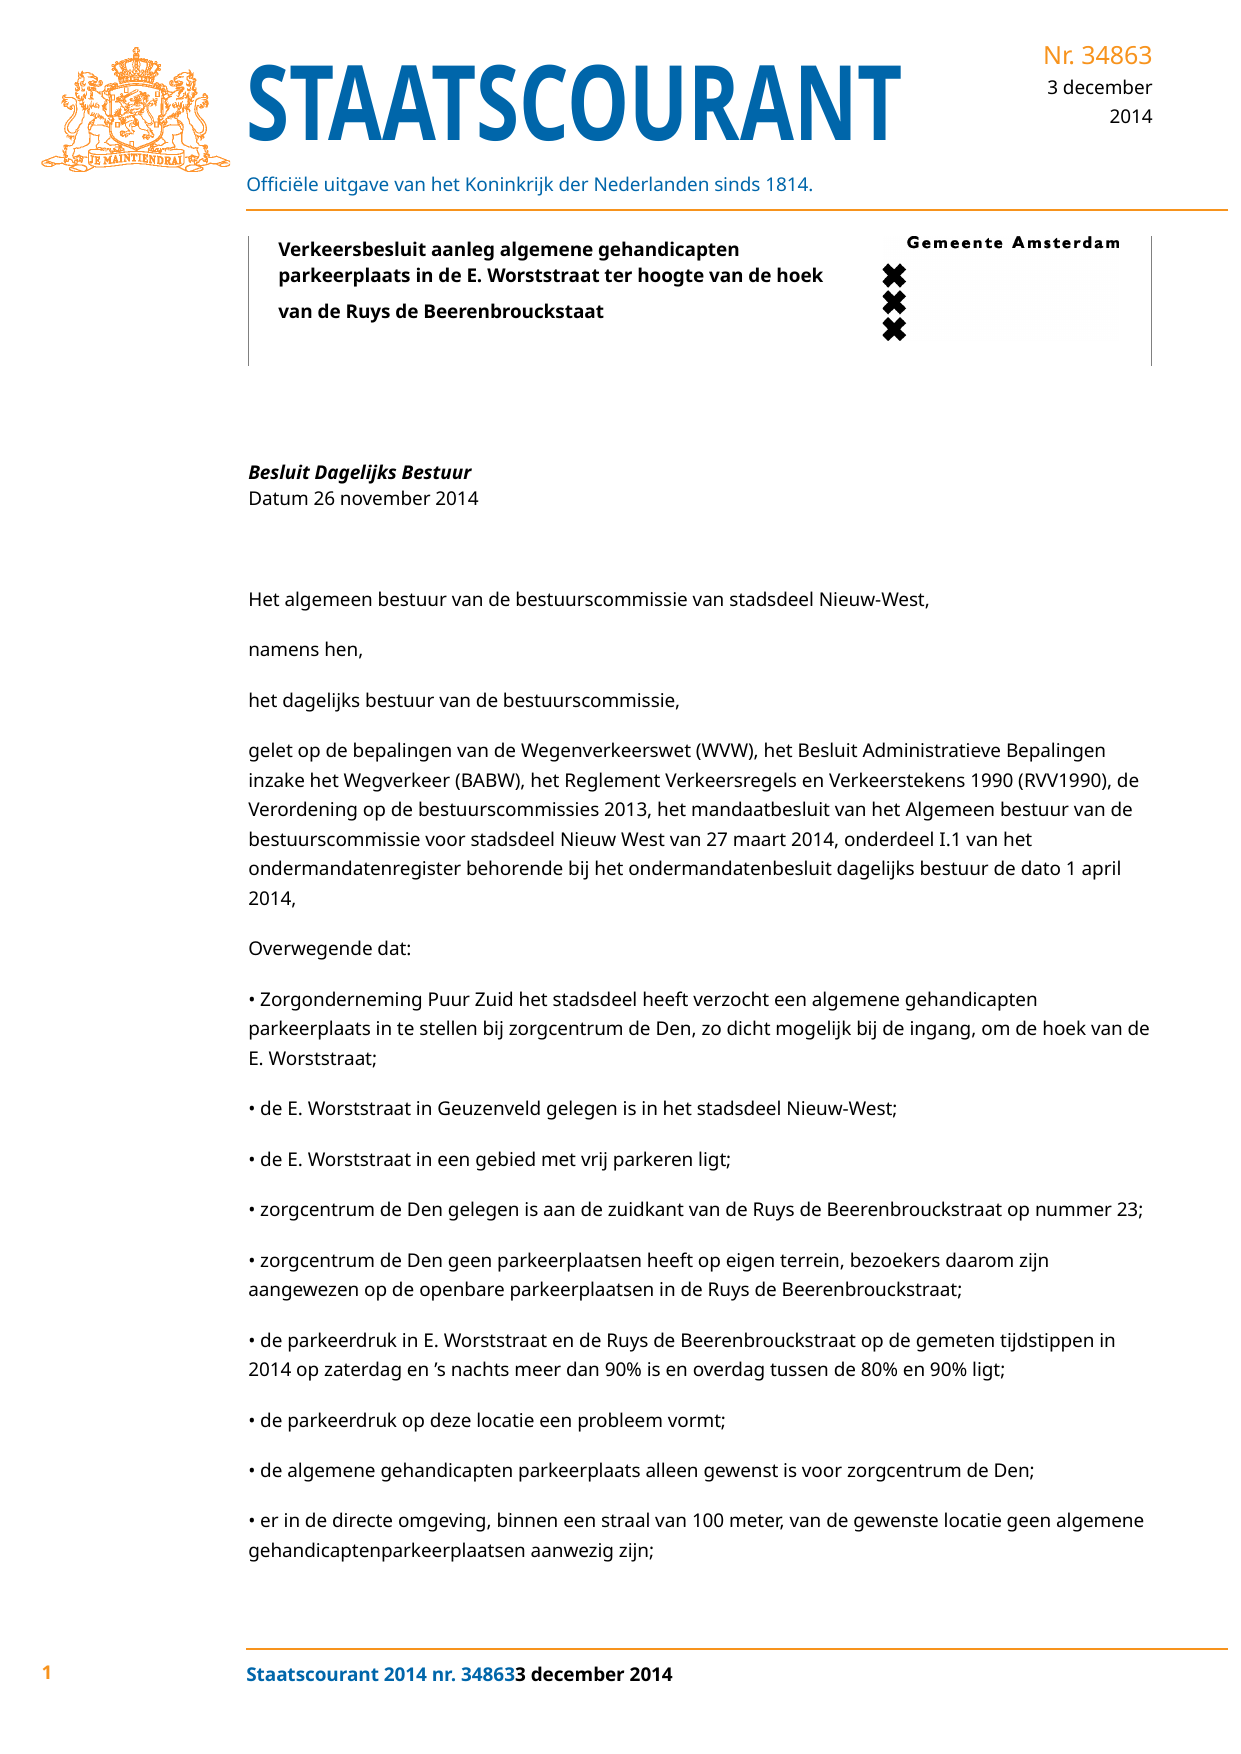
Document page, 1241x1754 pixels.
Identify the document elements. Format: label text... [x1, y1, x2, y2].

picture [882, 236, 1119, 341]
text • er in de directe omgeving, binnen een straal van 100 meter, van de gewenste locatie geen algemene gehandicaptenparkeerplaatsen aanwezig zijn; [248, 1508, 1152, 1563]
picture [41, 47, 231, 172]
text Overwegende dat: [248, 936, 1152, 961]
table_header Verkeersbesluit aanleg algemene gehandicapten parkeerplaats in de E. Worststraat ter hoogte van de hoek van de Ruys de Beerenbrouckstaat [249, 236, 850, 366]
text • zorgcentrum de Den geen parkeerplaatsen heeft op eigen terrein, bezoekers daarom zijn aangewezen op de openbare parkeerplaatsen in de Ruys de Beerenbrouckstraat; [248, 1247, 1152, 1302]
text Besluit Dagelijks Bestuur [248, 459, 1152, 485]
text Datum 26 november 2014 [248, 485, 1152, 511]
text • Zorgonderneming Puur Zuid het stadsdeel heeft verzocht een algemene gehandicapten parkeerplaats in te stellen bij zorgcentrum de Den, zo dicht mogelijk bij de ingang, om de hoek van de E. Worststraat; [248, 986, 1152, 1071]
text • de algemene gehandicapten parkeerplaats alleen gewenst is voor zorgcentrum de Den; [248, 1457, 1152, 1483]
text • de parkeerdruk in E. Worststraat en de Ruys de Beerenbrouckstraat op de gemeten tijdstippen in 2014 op zaterdag en ’s nachts meer dan 90% is en overdag tussen de 80% en 90% ligt; [248, 1327, 1152, 1382]
text • de parkeerdruk op deze locatie een probleem vormt; [248, 1407, 1152, 1432]
text • zorgcentrum de Den gelegen is aan de zuidkant van de Ruys de Beerenbrouckstraat op nummer 23; [248, 1196, 1152, 1222]
text gelet op de bepalingen van de Wegenverkeerswet (WVW), het Besluit Administratieve Bepalingen inzake het Wegverkeer (BABW), het Reglement Verkeersregels en Verkeerstekens 1990 (RVV1990), de Verordening op de bestuurscommissies 2013, het mandaatbesluit van het Algemeen bestuur van de bestuurscommissie voor stadsdeel Nieuw West van 27 maart 2014, onderdeel I.1 van het ondermandatenregister behorende bij het ondermandatenbesluit dagelijks bestuur de dato 1 april 2014, [248, 737, 1152, 911]
text het dagelijks bestuur van de bestuurscommissie, [248, 687, 1152, 712]
text Het algemeen bestuur van de bestuurscommissie van stadsdeel Nieuw-West, [248, 586, 1152, 612]
text • de E. Worststraat in een gebied met vrij parkeren ligt; [248, 1146, 1152, 1172]
text • de E. Worststraat in Geuzenveld gelegen is in het stadsdeel Nieuw-West; [248, 1096, 1152, 1121]
text namens hen, [248, 636, 1152, 662]
table_header [850, 236, 1151, 366]
